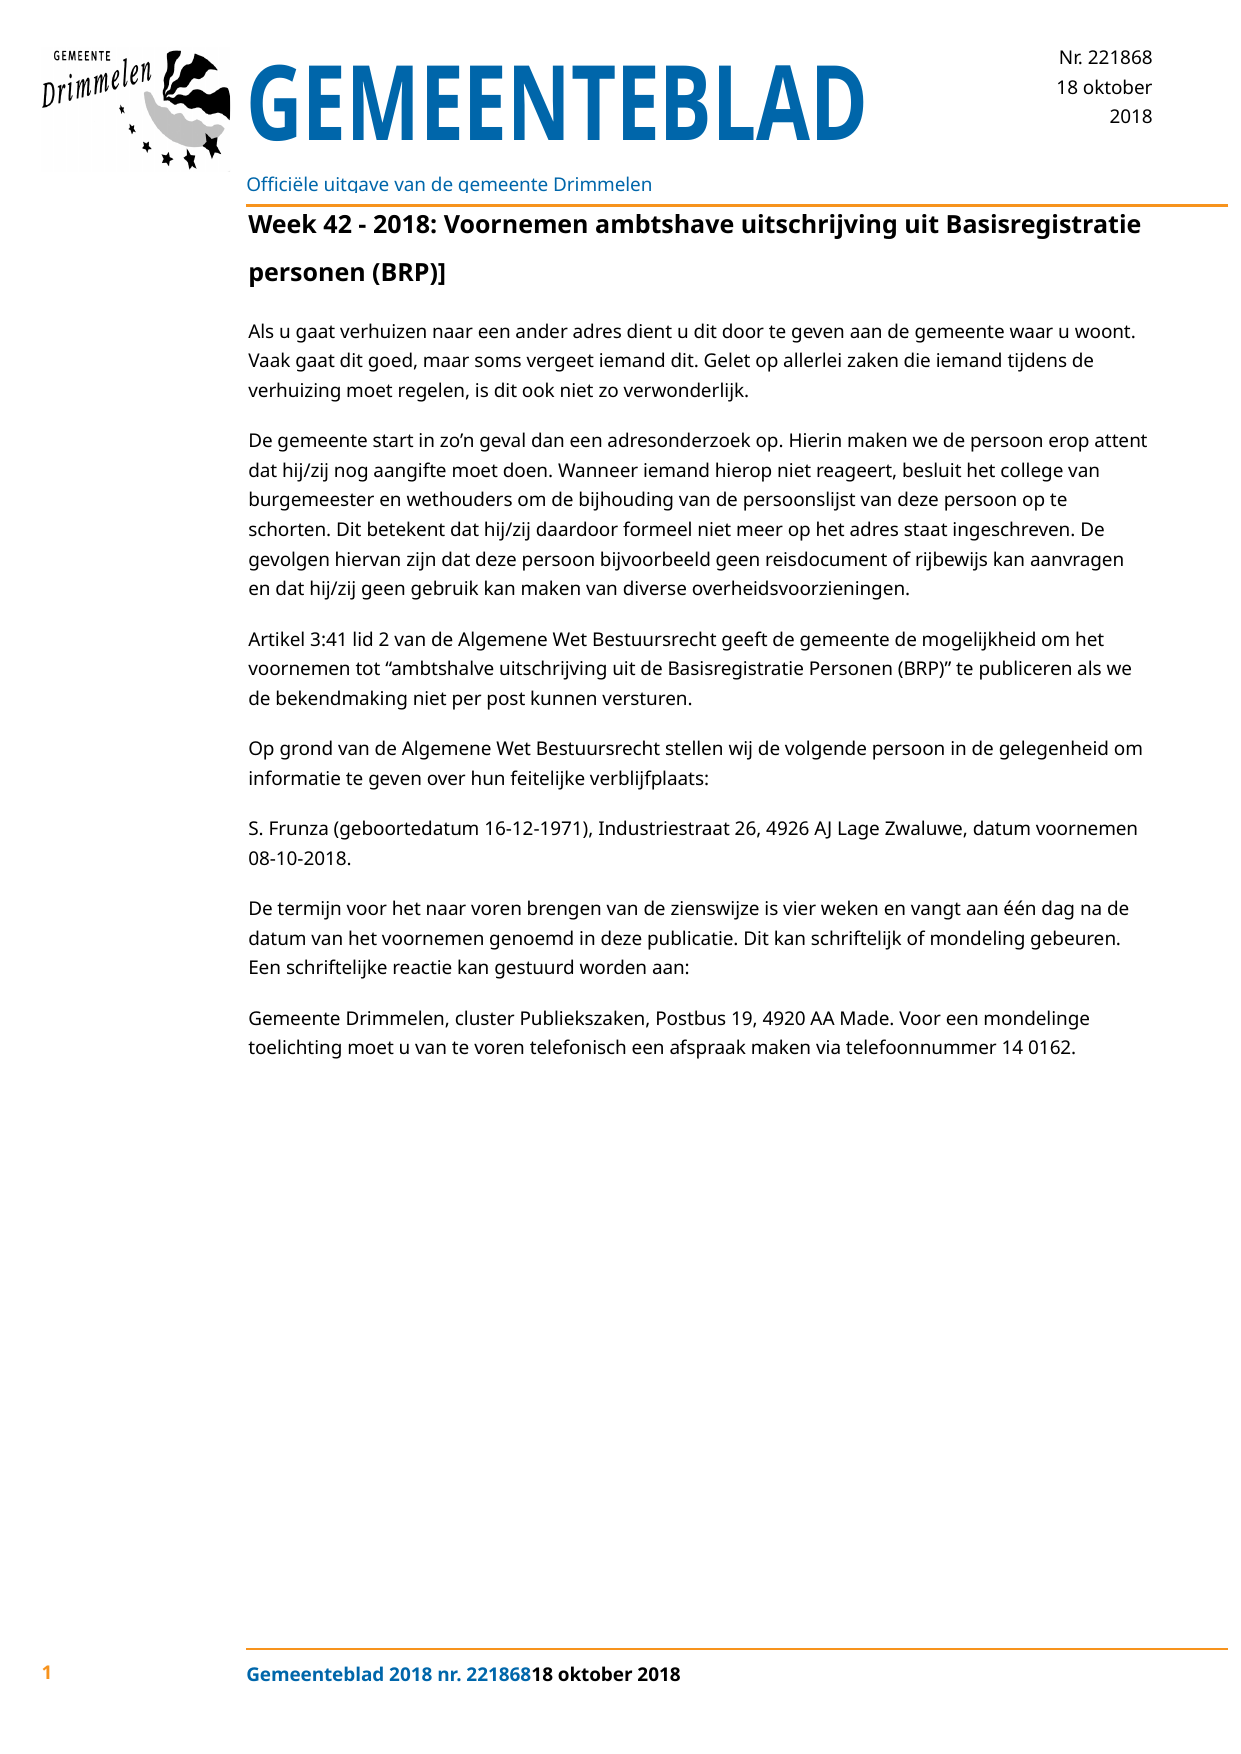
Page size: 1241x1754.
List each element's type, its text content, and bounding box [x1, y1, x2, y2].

text Week 42 - 2018: Voornemen ambtshave uitschrijving uit Basisregistratie personen (BRP)] [248, 207, 1152, 288]
text Als u gaat verhuizen naar een ander adres dient u dit door te geven aan de gemeente waar u woont. Vaak gaat dit goed, maar soms vergeet iemand dit. Gelet op allerlei zaken die iemand tijdens de verhuizing moet regelen, is dit ook niet zo verwonderlijk. [248, 318, 1152, 403]
text De termijn voor het naar voren brengen van de zienswijze is vier weken en vangt aan één dag na de datum van het voornemen genoemd in deze publicatie. Dit kan schriftelijk of mondeling gebeuren. Een schriftelijke reactie kan gestuurd worden aan: [248, 895, 1152, 980]
text S. Frunza (geboortedatum 16-12-1971), Industriestraat 26, 4926 AJ Lage Zwaluwe, datum voornemen 08-10-2018. [248, 815, 1152, 871]
text Op grond van de Algemene Wet Bestuursrecht stellen wij de volgende persoon in de gelegenheid om informatie te geven over hun feitelijke verblijfplaats: [248, 735, 1152, 791]
text Artikel 3:41 lid 2 van de Algemene Wet Bestuursrecht geeft de gemeente de mogelijkheid om het voornemen tot “ambtshalve uitschrijving uit de Basisregistratie Personen (BRP)” te publiceren als we de bekendmaking niet per post kunnen versturen. [248, 626, 1152, 711]
text Gemeente Drimmelen, cluster Publiekszaken, Postbus 19, 4920 AA Made. Voor een mondelinge toelichting moet u van te voren telefonisch een afspraak maken via telefoonnummer 14 0162. [248, 1005, 1152, 1060]
text De gemeente start in zo’n geval dan een adresonderzoek op. Hierin maken we de persoon erop attent dat hij/zij nog aangifte moet doen. Wanneer iemand hierop niet reageert, besluit het college van burgemeester en wethouders om de bijhouding van de persoonslijst van deze persoon op te schorten. Dit betekent dat hij/zij daardoor formeel niet meer op het adres staat ingeschreven. De gevolgen hiervan zijn dat deze persoon bijvoorbeeld geen reisdocument of rijbewijs kan aanvragen en dat hij/zij geen gebruik kan maken van diverse overheidsvoorzieningen. [248, 427, 1152, 601]
picture [41, 47, 231, 172]
